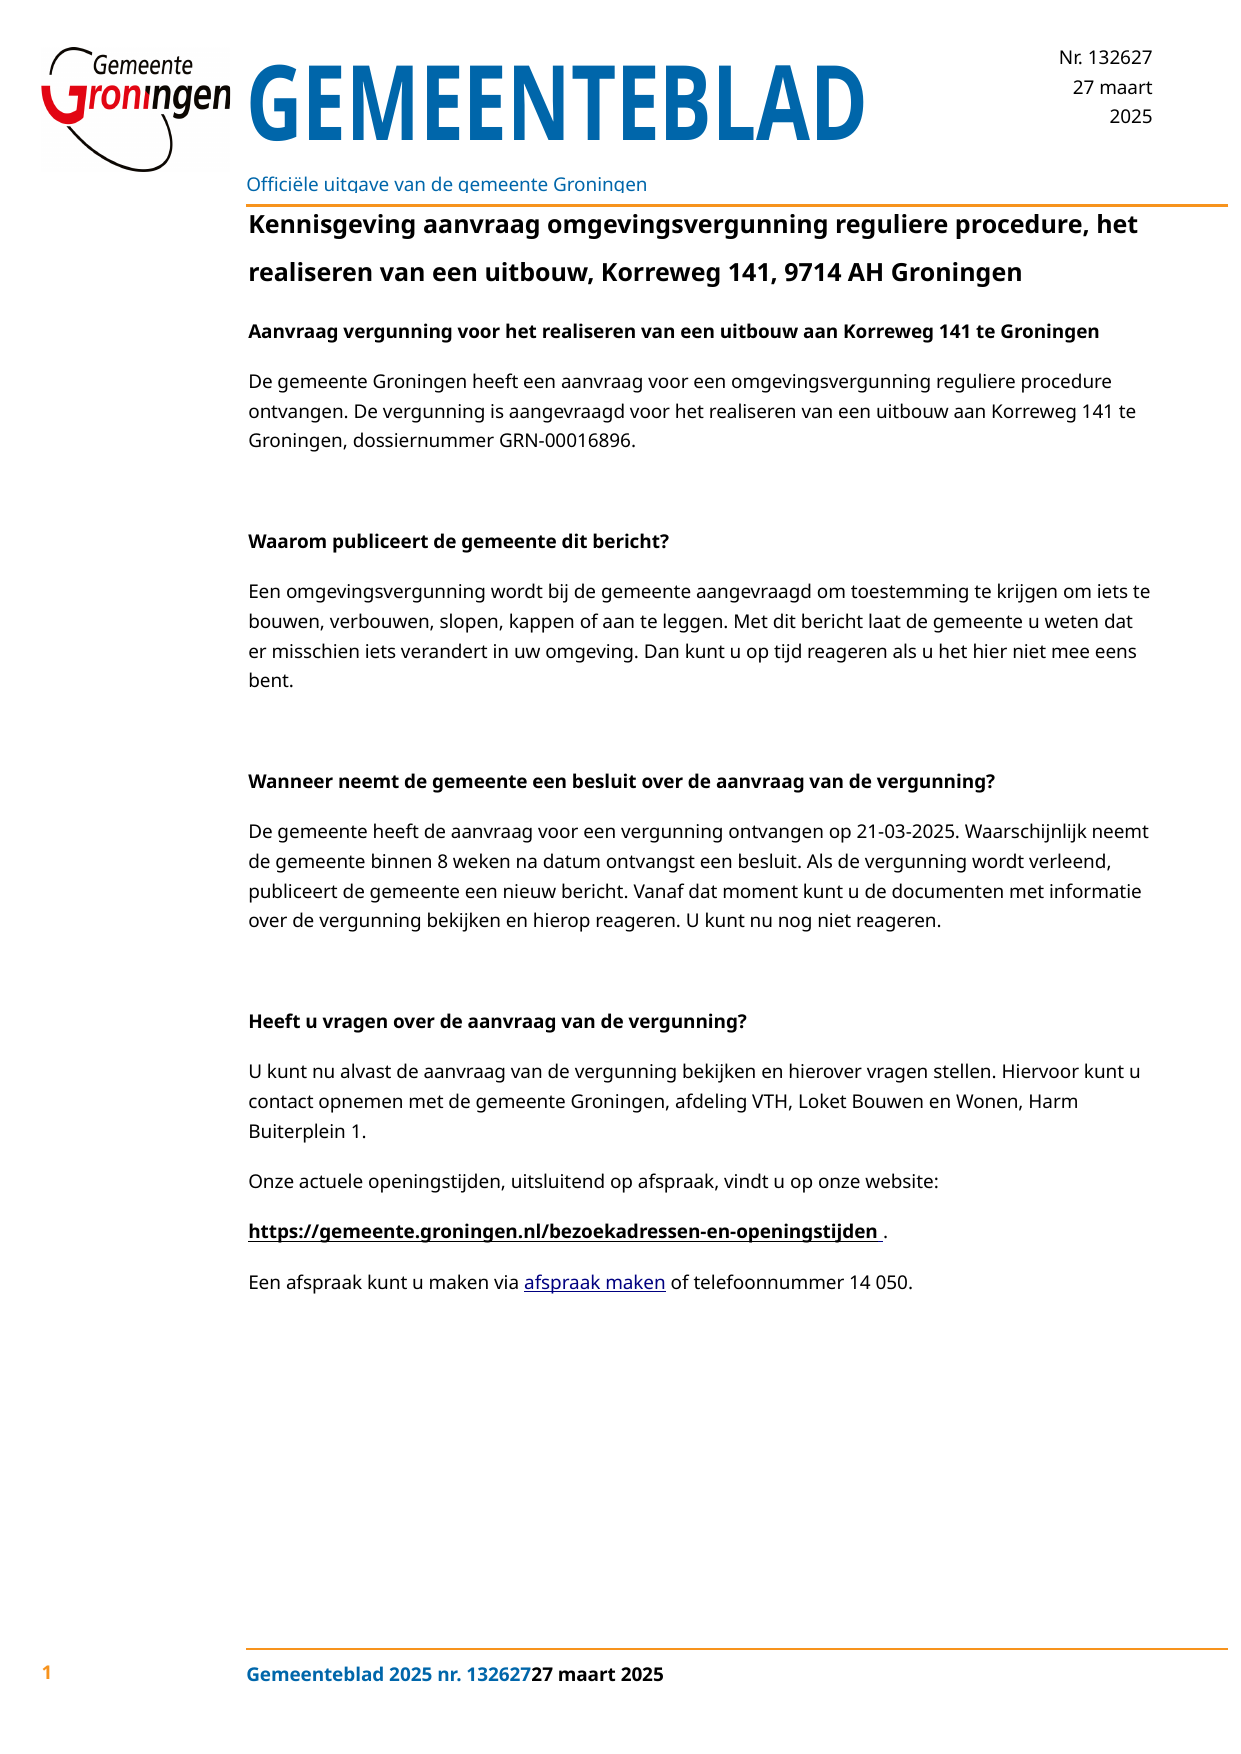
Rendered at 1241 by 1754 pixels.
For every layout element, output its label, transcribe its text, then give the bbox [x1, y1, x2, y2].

text https://gemeente.groningen.nl/bezoekadressen-en-openingstijden . [248, 1219, 1152, 1244]
text Wanneer neemt de gemeente een besluit over de aanvraag van de vergunning? [248, 768, 1152, 794]
picture [41, 47, 231, 172]
text Een omgevingsvergunning wordt bij de gemeente aangevraagd om toestemming te krijgen om iets te bouwen, verbouwen, slopen, kappen of aan te leggen. Met dit bericht laat de gemeente u weten dat er misschien iets verandert in uw omgeving. Dan kunt u op tijd reageren als u het hier niet mee eens bent. [248, 579, 1152, 693]
text Heeft u vragen over de aanvraag van de vergunning? [248, 1008, 1152, 1034]
text Aanvraag vergunning voor het realiseren van een uitbouw aan Korreweg 141 te Groningen [248, 318, 1152, 344]
text De gemeente Groningen heeft een aanvraag voor een omgevingsvergunning reguliere procedure ontvangen. De vergunning is aangevraagd voor het realiseren van een uitbouw aan Korreweg 141 te Groningen, dossiernummer GRN-00016896. [248, 368, 1152, 453]
text Waarom publiceert de gemeente dit bericht? [248, 528, 1152, 554]
text U kunt nu alvast de aanvraag van de vergunning bekijken en hierover vragen stellen. Hiervoor kunt u contact opnemen met de gemeente Groningen, afdeling VTH, Loket Bouwen en Wonen, Harm Buiterplein 1. [248, 1059, 1152, 1144]
text Een afspraak kunt u maken via afspraak maken of telefoonnummer 14 050. [248, 1269, 1152, 1295]
text Kennisgeving aanvraag omgevingsvergunning reguliere procedure, het realiseren van een uitbouw, Korreweg 141, 9714 AH Groningen [248, 207, 1152, 288]
text Onze actuele openingstijden, uitsluitend op afspraak, vindt u op onze website: [248, 1168, 1152, 1194]
text De gemeente heeft de aanvraag voor een vergunning ontvangen op 21-03-2025. Waarschijnlijk neemt de gemeente binnen 8 weken na datum ontvangst een besluit. Als de vergunning wordt verleend, publiceert de gemeente een nieuw bericht. Vanaf dat moment kunt u de documenten met informatie over de vergunning bekijken en hierop reageren. U kunt nu nog niet reageren. [248, 819, 1152, 933]
